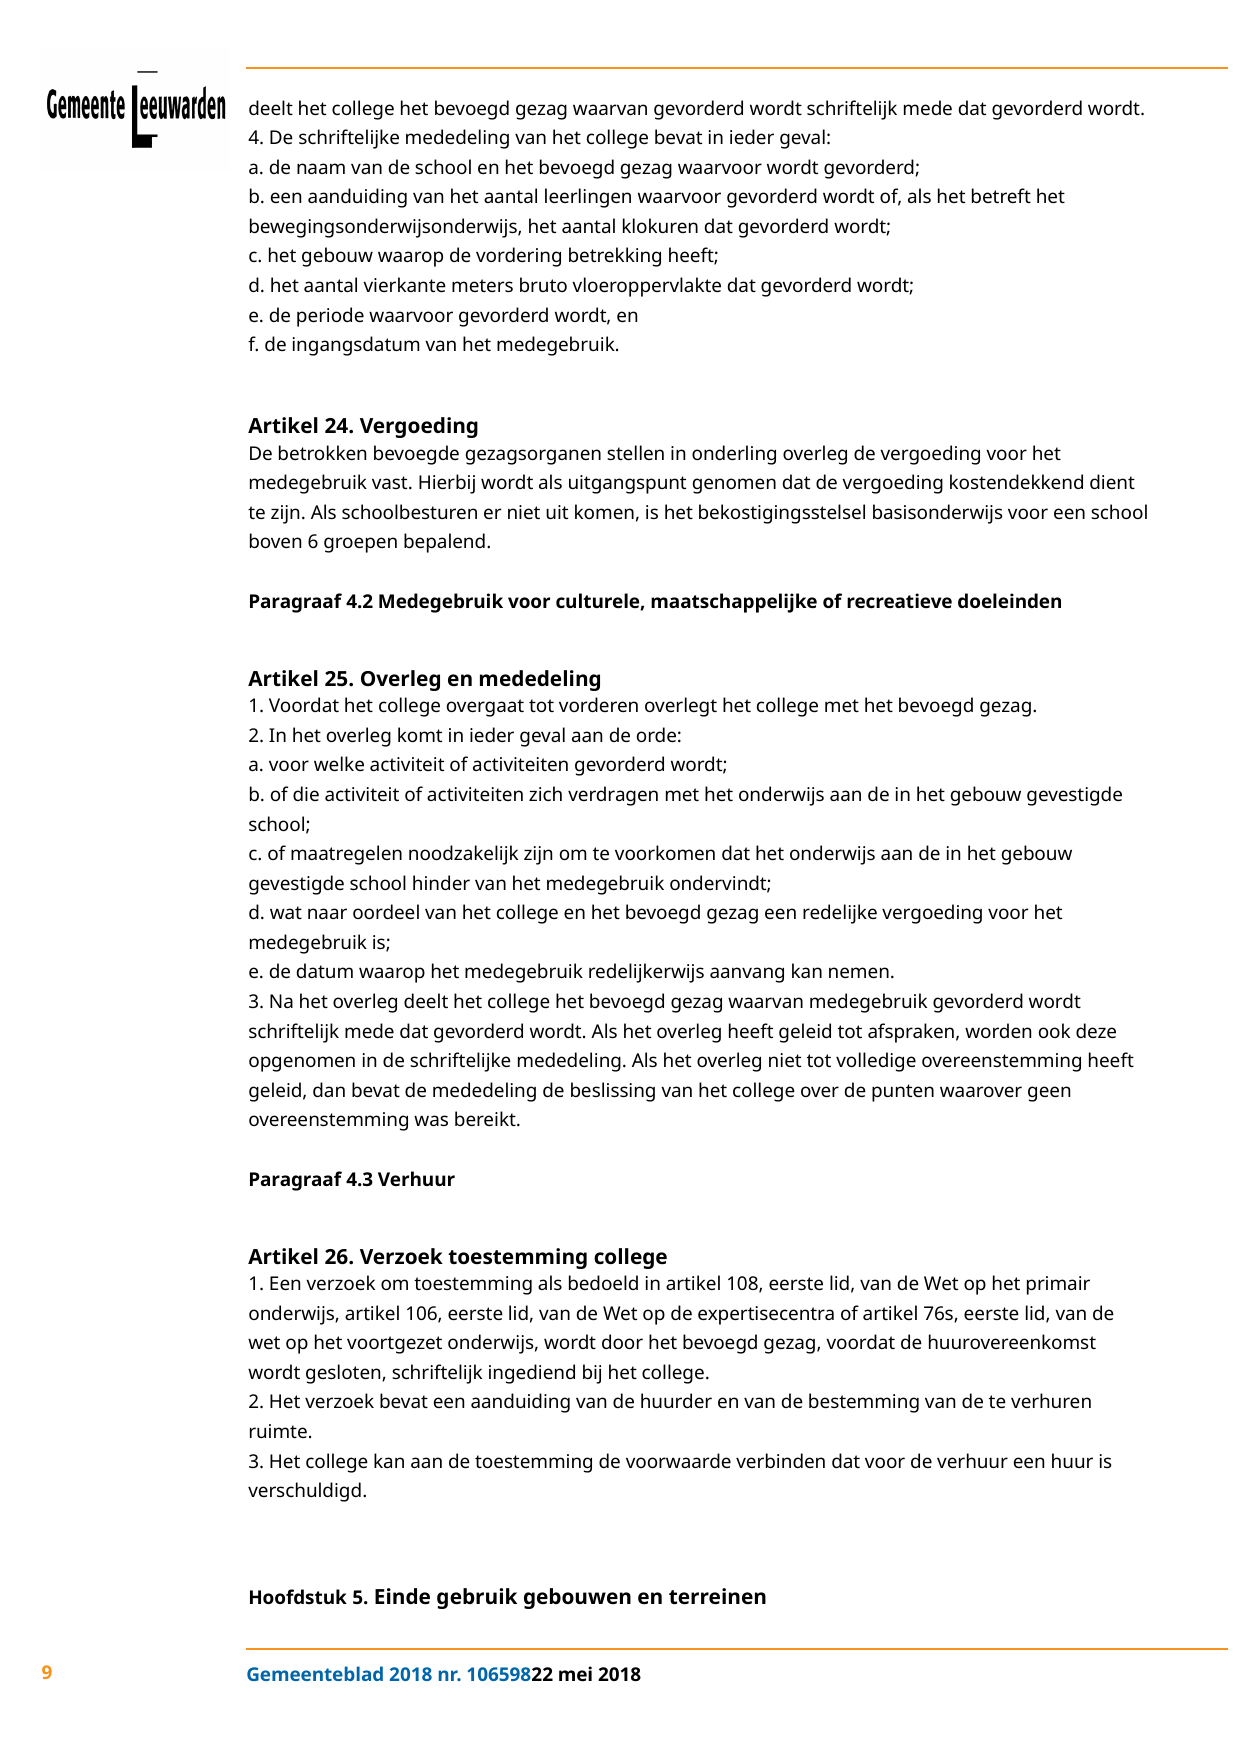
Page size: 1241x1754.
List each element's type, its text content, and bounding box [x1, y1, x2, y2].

text Artikel 26. Verzoek toestemming college [248, 1242, 1152, 1270]
text De betrokken bevoegde gezagsorganen stellen in onderling overleg de vergoeding voor het medegebruik vast. Hierbij wordt als uitgangspunt genomen dat de vergoeding kostendekkend dient te zijn. Als schoolbesturen er niet uit komen, is het bekostigingsstelsel basisonderwijs voor een school boven 6 groepen bepalend. [248, 440, 1152, 554]
text b. een aanduiding van het aantal leerlingen waarvoor gevorderd wordt of, als het betreft het [248, 183, 1152, 209]
text d. wat naar oordeel van het college en het bevoegd gezag een redelijke vergoeding voor het medegebruik is; [248, 899, 1152, 955]
text 2. Het verzoek bevat een aanduiding van de huurder en van de bestemming van de te verhuren ruimte. [248, 1389, 1152, 1444]
text Paragraaf 4.2 Medegebruik voor culturele, maatschappelijke of recreatieve doeleinden [248, 588, 1152, 613]
text 4. De schriftelijke mededeling van het college bevat in ieder geval: [248, 124, 1152, 150]
text 3. Na het overleg deelt het college het bevoegd gezag waarvan medegebruik gevorderd wordt schriftelijk mede dat gevorderd wordt. Als het overleg heeft geleid tot afspraken, worden ook deze opgenomen in de schriftelijke mededeling. Als het overleg niet tot volledige overeenstemming heeft geleid, dan bevat de mededeling de beslissing van het college over de punten waarover geen overeenstemming was bereikt. [248, 988, 1152, 1132]
text Hoofdstuk 5. Einde gebruik gebouwen en terreinen [248, 1582, 1152, 1611]
text c. of maatregelen noodzakelijk zijn om te voorkomen dat het onderwijs aan de in het gebouw gevestigde school hinder van het medegebruik ondervindt; [248, 840, 1152, 896]
text Artikel 24. Vergoeding [248, 411, 1152, 440]
text a. voor welke activiteit of activiteiten gevorderd wordt; [248, 752, 1152, 777]
text 2. In het overleg komt in ieder geval aan de orde: [248, 722, 1152, 748]
picture [41, 47, 231, 172]
text c. het gebouw waarop de vordering betrekking heeft; [248, 243, 1152, 268]
text a. de naam van de school en het bevoegd gezag waarvoor wordt gevorderd; [248, 154, 1152, 180]
text e. de periode waarvoor gevorderd wordt, en [248, 302, 1152, 328]
text Paragraaf 4.3 Verhuur [248, 1166, 1152, 1191]
text 3. Het college kan aan de toestemming de voorwaarde verbinden dat voor de verhuur een huur is verschuldigd. [248, 1448, 1152, 1503]
text e. de datum waarop het medegebruik redelijkerwijs aanvang kan nemen. [248, 959, 1152, 984]
text Artikel 25. Overleg en mededeling [248, 664, 1152, 692]
text deelt het college het bevoegd gezag waarvan gevorderd wordt schriftelijk mede dat gevorderd wordt. [248, 95, 1152, 121]
text bewegingsonderwijsonderwijs, het aantal klokuren dat gevorderd wordt; [248, 213, 1152, 239]
text 1. Een verzoek om toestemming als bedoeld in artikel 108, eerste lid, van de Wet op het primair onderwijs, artikel 106, eerste lid, van de Wet op de expertisecentra of artikel 76s, eerste lid, van de wet op het voortgezet onderwijs, wordt door het bevoegd gezag, voordat de huurovereenkomst wordt gesloten, schriftelijk ingediend bij het college. [248, 1270, 1152, 1385]
text f. de ingangsdatum van het medegebruik. [248, 331, 1152, 357]
text d. het aantal vierkante meters bruto vloeroppervlakte dat gevorderd wordt; [248, 272, 1152, 298]
text b. of die activiteit of activiteiten zich verdragen met het onderwijs aan de in het gebouw gevestigde school; [248, 781, 1152, 836]
text 1. Voordat het college overgaat tot vorderen overlegt het college met het bevoegd gezag. [248, 692, 1152, 718]
